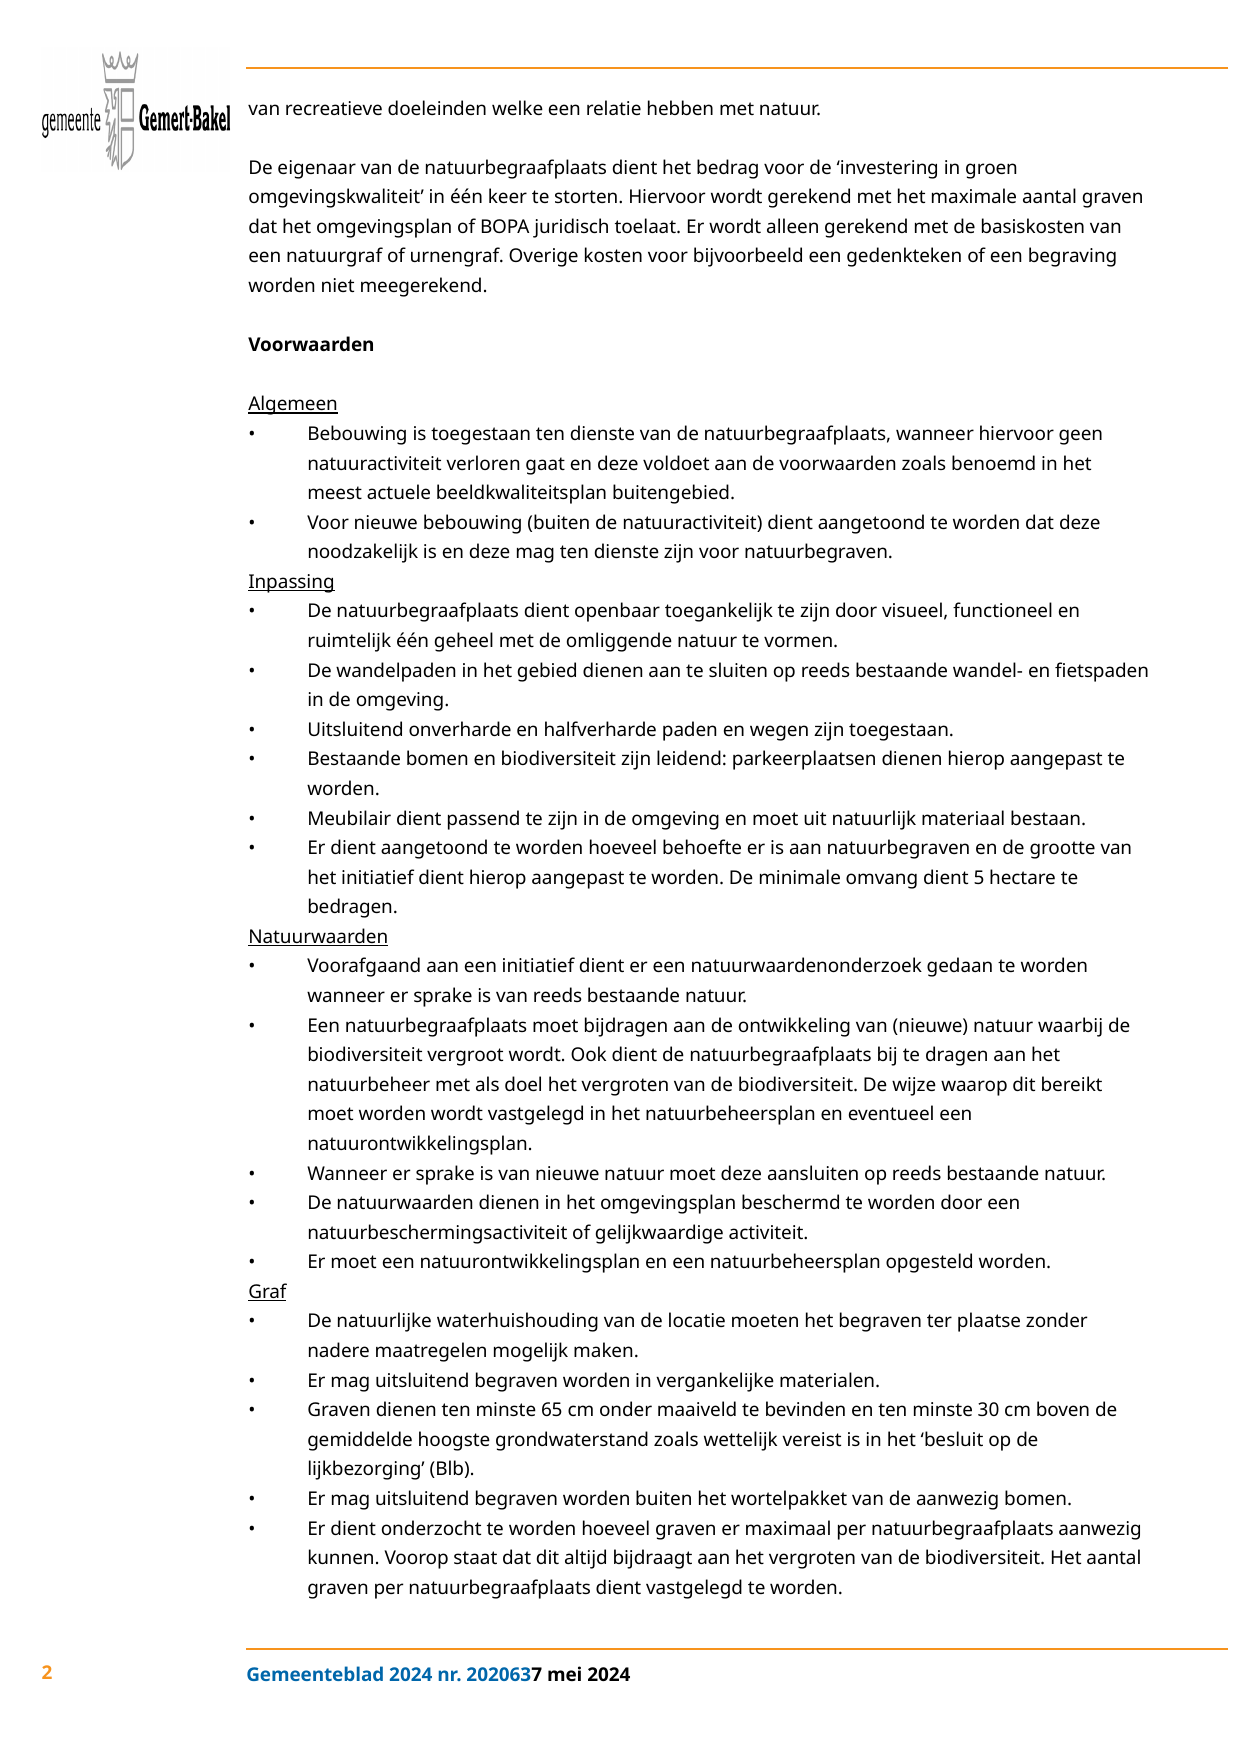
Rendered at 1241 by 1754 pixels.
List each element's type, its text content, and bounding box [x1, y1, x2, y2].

list Er mag uitsluitend begraven worden in vergankelijke materialen. [248, 1367, 1152, 1393]
list Er mag uitsluitend begraven worden buiten het wortelpakket van de aanwezig bomen. [248, 1485, 1152, 1511]
list Voor nieuwe bebouwing (buiten de natuuractiviteit) dient aangetoond te worden dat deze noodzakelijk is en deze mag ten dienste zijn voor natuurbegraven. [248, 509, 1152, 564]
list Meubilair dient passend te zijn in de omgeving en moet uit natuurlijk materiaal bestaan. [248, 805, 1152, 831]
list Bebouwing is toegestaan ten dienste van de natuurbegraafplaats, wanneer hiervoor geen natuuractiviteit verloren gaat en deze voldoet aan de voorwaarden zoals benoemd in het meest actuele beeldkwaliteitsplan buitengebied. [248, 420, 1152, 505]
list Uitsluitend onverharde en halfverharde paden en wegen zijn toegestaan. [248, 716, 1152, 742]
text Natuurwaarden [248, 923, 1152, 949]
text Graf [248, 1278, 1152, 1304]
text Algemeen [248, 391, 1152, 416]
list Er moet een natuurontwikkelingsplan en een natuurbeheersplan opgesteld worden. [248, 1248, 1152, 1274]
list Voorafgaand aan een initiatief dient er een natuurwaardenonderzoek gedaan te worden wanneer er sprake is van reeds bestaande natuur. [248, 953, 1152, 1008]
picture [41, 47, 231, 172]
list Er dient onderzocht te worden hoeveel graven er maximaal per natuurbegraafplaats aanwezig kunnen. Voorop staat dat dit altijd bijdraagt aan het vergroten van de biodiversiteit. Het aantal graven per natuurbegraafplaats dient vastgelegd te worden. [248, 1515, 1152, 1600]
list De natuurwaarden dienen in het omgevingsplan beschermd te worden door een natuurbeschermingsactiviteit of gelijkwaardige activiteit. [248, 1189, 1152, 1245]
text Voorwaarden [248, 331, 1152, 357]
list De natuurlijke waterhuishouding van de locatie moeten het begraven ter plaatse zonder nadere maatregelen mogelijk maken. [248, 1308, 1152, 1363]
list Bestaande bomen en biodiversiteit zijn leidend: parkeerplaatsen dienen hierop aangepast te worden. [248, 746, 1152, 801]
text De eigenaar van de natuurbegraafplaats dient het bedrag voor de ‘investering in groen omgevingskwaliteit’ in één keer te storten. Hiervoor wordt gerekend met het maximale aantal graven dat het omgevingsplan of BOPA juridisch toelaat. Er wordt alleen gerekend met de basiskosten van een natuurgraf of urnengraf. Overige kosten voor bijvoorbeeld een gedenkteken of een begraving worden niet meegerekend. [248, 154, 1152, 298]
list Wanneer er sprake is van nieuwe natuur moet deze aansluiten op reeds bestaande natuur. [248, 1160, 1152, 1186]
text van recreatieve doeleinden welke een relatie hebben met natuur. [248, 95, 1152, 121]
list Er dient aangetoond te worden hoeveel behoefte er is aan natuurbegraven en de grootte van het initiatief dient hierop aangepast te worden. De minimale omvang dient 5 hectare te bedragen. [248, 834, 1152, 919]
list De natuurbegraafplaats dient openbaar toegankelijk te zijn door visueel, functioneel en ruimtelijk één geheel met de omliggende natuur te vormen. [248, 598, 1152, 653]
list Graven dienen ten minste 65 cm onder maaiveld te bevinden en ten minste 30 cm boven de gemiddelde hoogste grondwaterstand zoals wettelijk vereist is in het ‘besluit op de lijkbezorging’ (Blb). [248, 1396, 1152, 1481]
text Inpassing [248, 568, 1152, 594]
list De wandelpaden in het gebied dienen aan te sluiten op reeds bestaande wandel- en fietspaden in de omgeving. [248, 657, 1152, 712]
list Een natuurbegraafplaats moet bijdragen aan de ontwikkeling van (nieuwe) natuur waarbij de biodiversiteit vergroot wordt. Ook dient de natuurbegraafplaats bij te dragen aan het natuurbeheer met als doel het vergroten van de biodiversiteit. De wijze waarop dit bereikt moet worden wordt vastgelegd in het natuurbeheersplan en eventueel een natuurontwikkelingsplan. [248, 1012, 1152, 1156]
